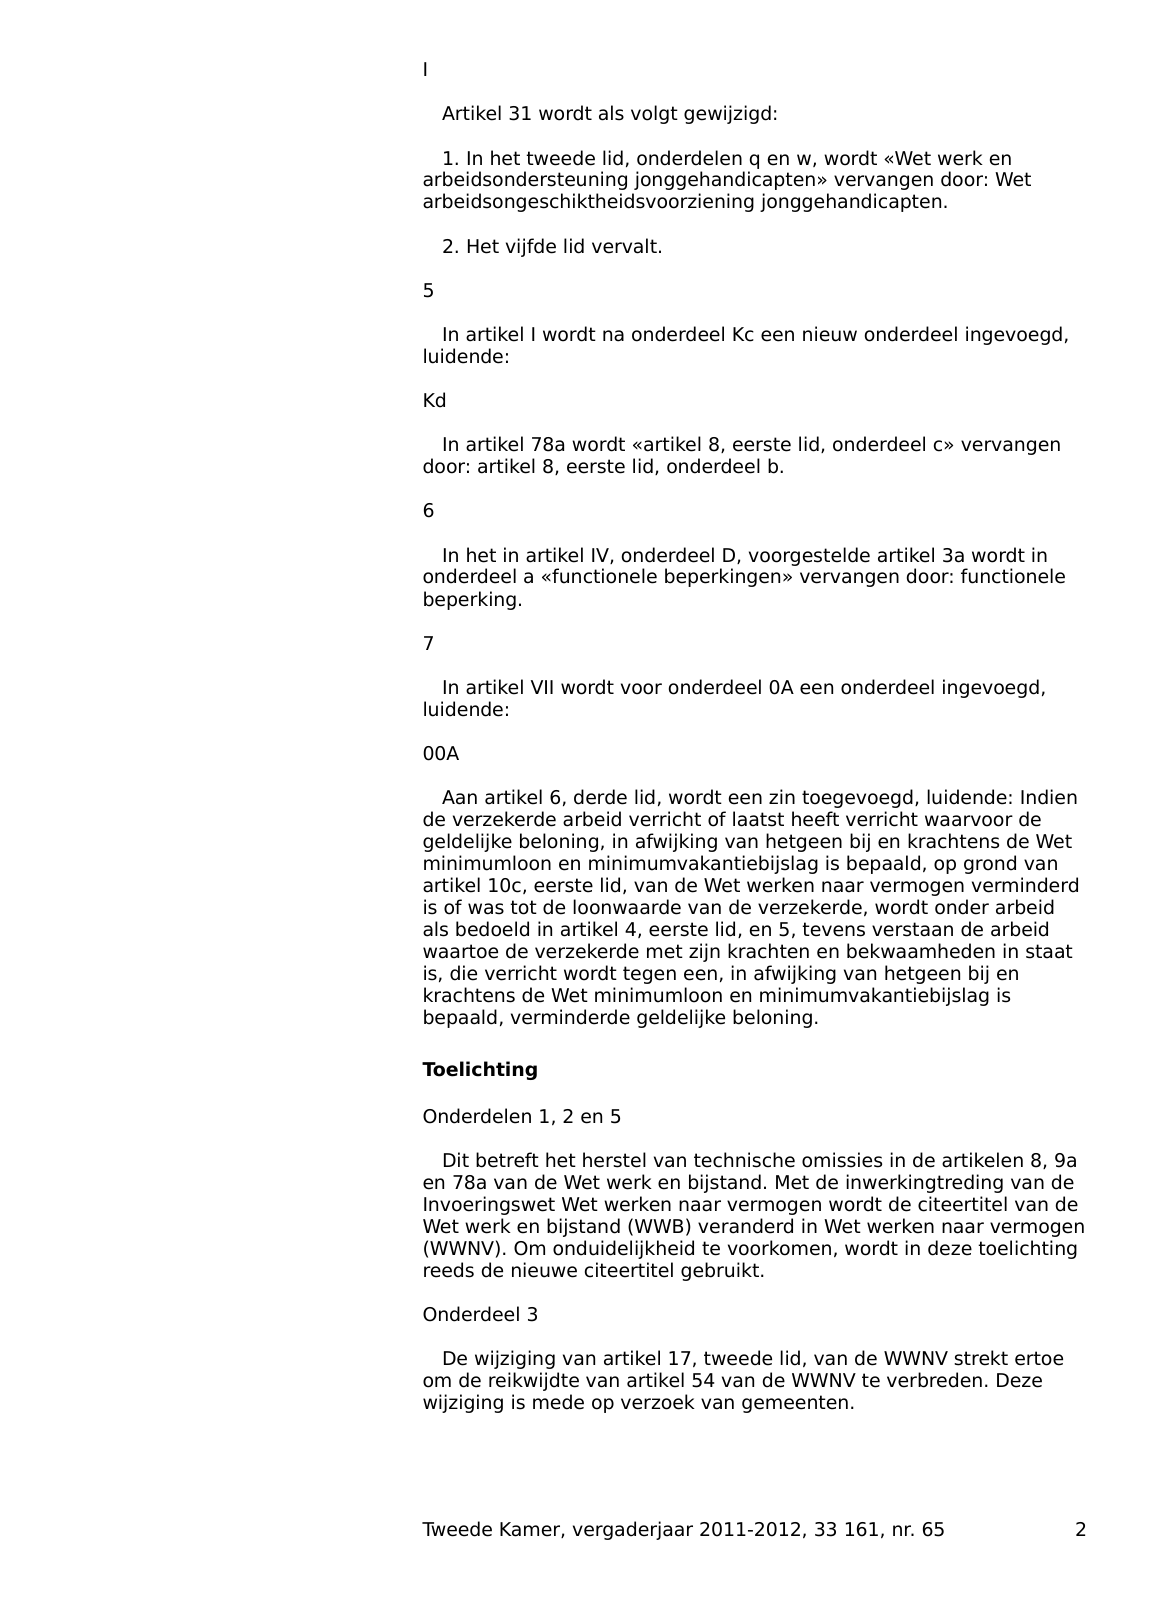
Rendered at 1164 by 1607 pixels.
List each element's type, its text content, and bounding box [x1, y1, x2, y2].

text De wijziging van artikel 17, tweede lid, van de WWNV strekt ertoe om de reikwijdte van artikel 54 van de WWNV te verbreden. Deze wijziging is mede op verzoek van gemeenten. [422, 1348, 1087, 1414]
subtitle Kd [422, 390, 1087, 412]
subtitle 7 [422, 633, 1087, 654]
text In artikel VII wordt voor onderdeel 0A een onderdeel ingevoegd, luidende: [422, 677, 1087, 721]
subtitle 00A [422, 743, 1087, 765]
subtitle I [422, 59, 1087, 81]
text Artikel 31 wordt als volgt gewijzigd: [422, 103, 1087, 125]
subtitle Onderdeel 3 [422, 1304, 1087, 1326]
subtitle 5 [422, 280, 1087, 302]
text In artikel I wordt na onderdeel Kc een nieuw onderdeel ingevoegd, luidende: [422, 324, 1087, 368]
subtitle Onderdelen 1, 2 en 5 [422, 1106, 1087, 1128]
text In artikel 78a wordt «artikel 8, eerste lid, onderdeel c» vervangen door: artikel 8, eerste lid, onderdeel b. [422, 434, 1087, 478]
text In het in artikel IV, onderdeel D, voorgestelde artikel 3a wordt in onderdeel a «functionele beperkingen» vervangen door: functionele beperking. [422, 544, 1087, 610]
subtitle 6 [422, 500, 1087, 522]
text Aan artikel 6, derde lid, wordt een zin toegevoegd, luidende: Indien de verzekerde arbeid verricht of laatst heeft verricht waarvoor de geldelijke beloning, in afwijking van hetgeen bij en krachtens de Wet minimumloon en minimumvakantiebijslag is bepaald, op grond van artikel 10c, eerste lid, van de Wet werken naar vermogen verminderd is of was tot de loonwaarde van de verzekerde, wordt onder arbeid als bedoeld in artikel 4, eerste lid, en 5, tevens verstaan de arbeid waartoe de verzekerde met zijn krachten en bekwaamheden in staat is, die verricht wordt tegen een, in afwijking van hetgeen bij en krachtens de Wet minimumloon en minimumvakantiebijslag is bepaald, verminderde geldelijke beloning. [422, 787, 1087, 1029]
text Dit betreft het herstel van technische omissies in de artikelen 8, 9a en 78a van de Wet werk en bijstand. Met de inwerkingtreding van de Invoeringswet Wet werken naar vermogen wordt de citeertitel van de Wet werk en bijstand (WWB) veranderd in Wet werken naar vermogen (WWNV). Om onduidelijkheid te voorkomen, wordt in deze toelichting reeds de nieuwe citeertitel gebruikt. [422, 1150, 1087, 1282]
subtitle Toelichting [422, 1059, 1087, 1081]
text 2. Het vijfde lid vervalt. [422, 236, 1087, 257]
text 1. In het tweede lid, onderdelen q en w, wordt «Wet werk en arbeidsondersteuning jonggehandicapten» vervangen door: Wet arbeidsongeschiktheidsvoorziening jonggehandicapten. [422, 147, 1087, 213]
